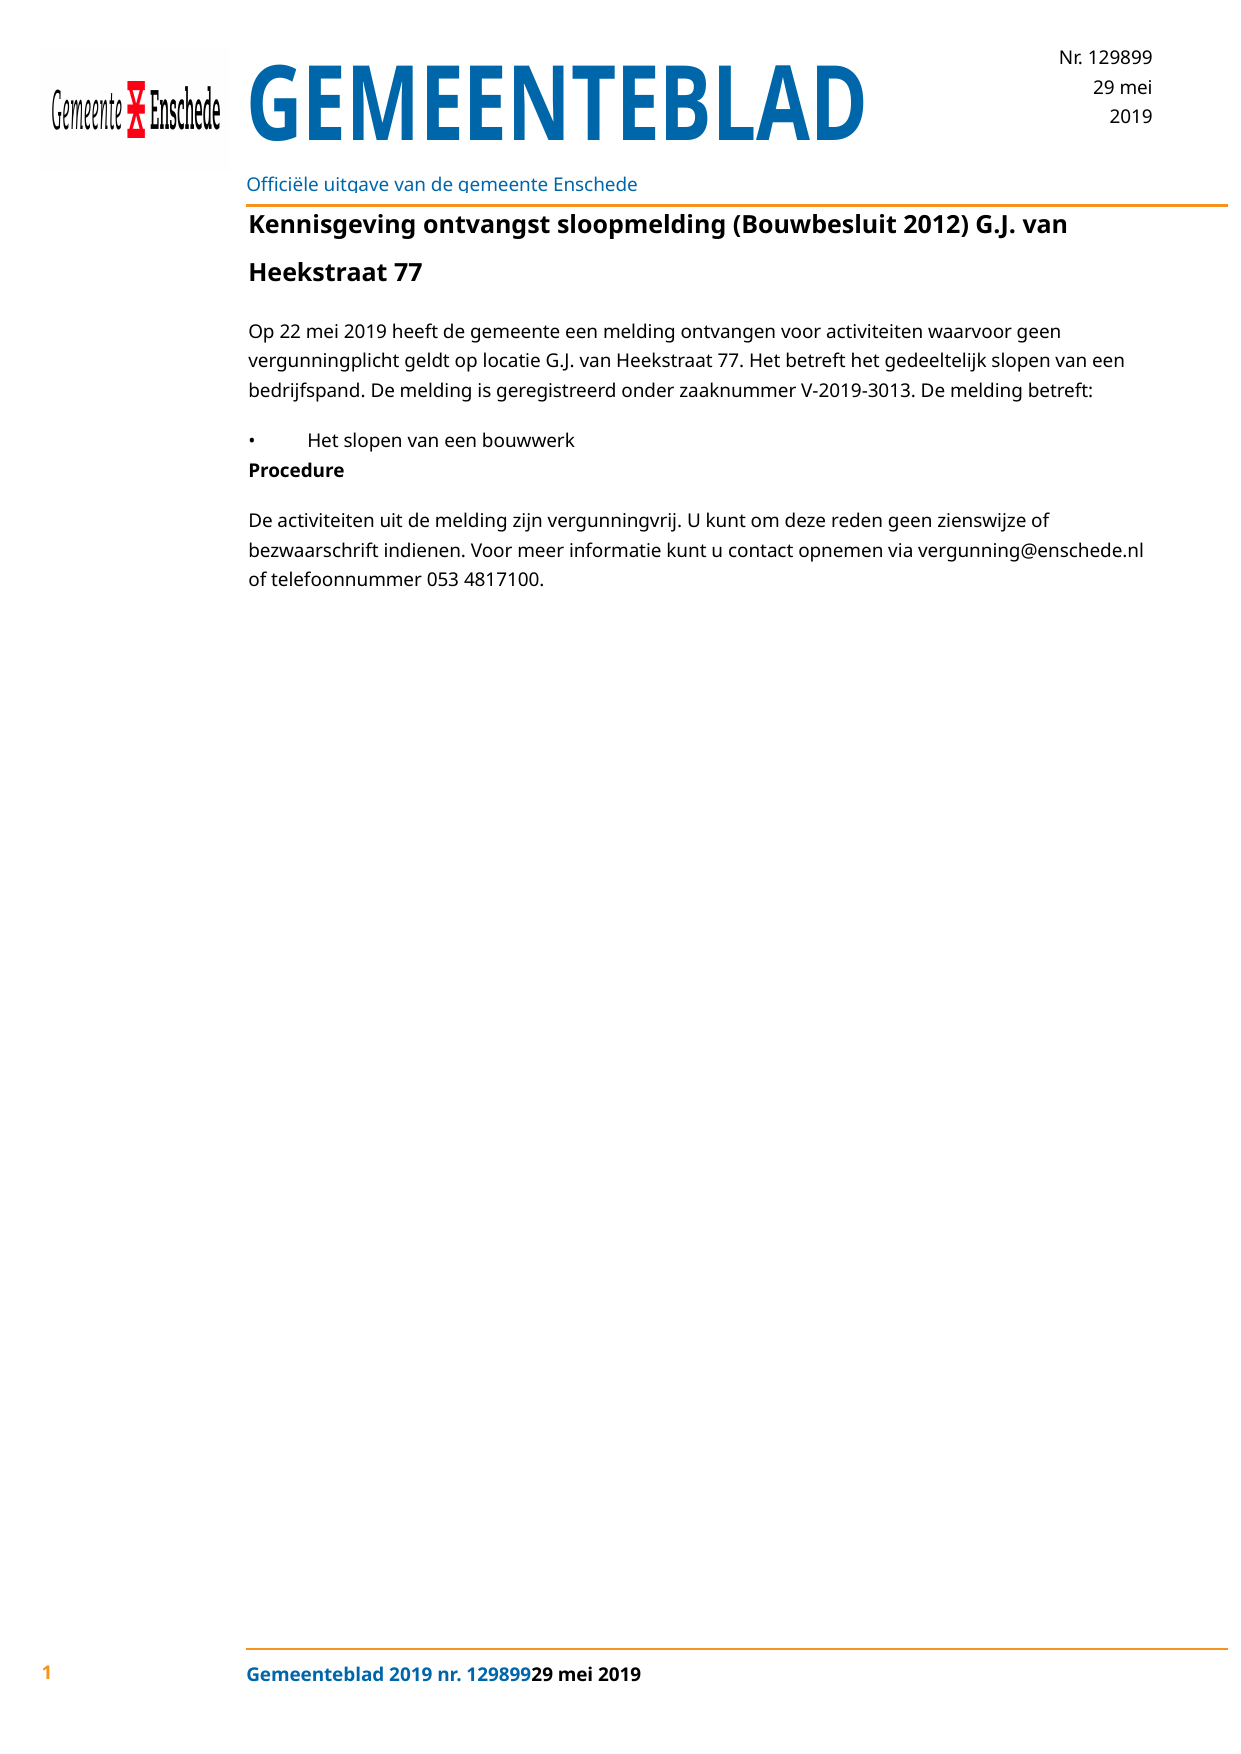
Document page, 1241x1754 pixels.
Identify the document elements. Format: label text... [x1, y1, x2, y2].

text Kennisgeving ontvangst sloopmelding (Bouwbesluit 2012) G.J. van Heekstraat 77 [248, 207, 1152, 288]
list Het slopen van een bouwwerk [248, 427, 1152, 453]
text De activiteiten uit de melding zijn vergunningvrij. U kunt om deze reden geen zienswijze of bezwaarschrift indienen. Voor meer informatie kunt u contact opnemen via vergunning@enschede.nl of telefoonnummer 053 4817100. [248, 507, 1152, 592]
text Op 22 mei 2019 heeft de gemeente een melding ontvangen voor activiteiten waarvoor geen vergunningplicht geldt op locatie G.J. van Heekstraat 77. Het betreft het gedeeltelijk slopen van een bedrijfspand. De melding is geregistreerd onder zaaknummer V-2019-3013. De melding betreft: [248, 318, 1152, 403]
text Procedure [248, 457, 1152, 483]
picture [41, 47, 231, 172]
